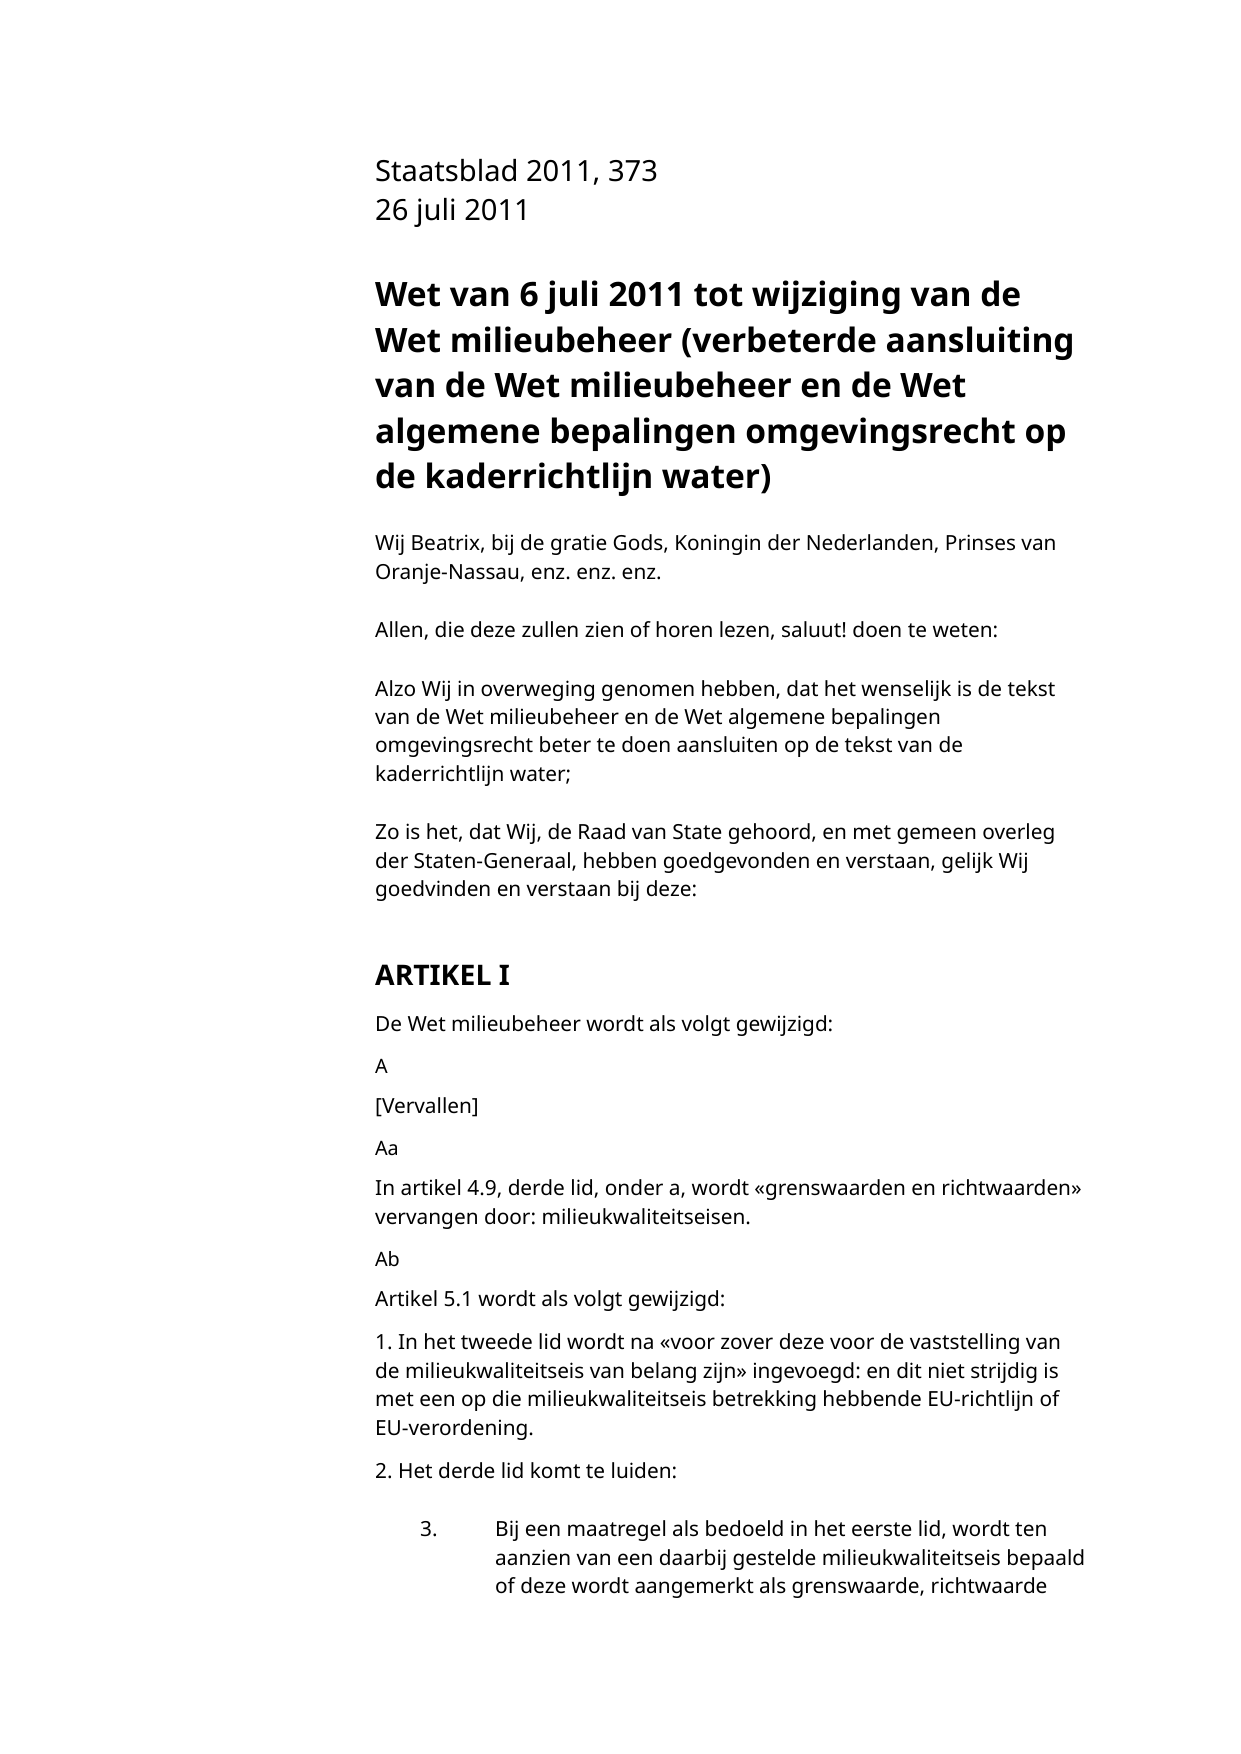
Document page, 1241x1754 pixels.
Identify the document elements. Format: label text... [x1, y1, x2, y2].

text Artikel 5.1 wordt als volgt gewijzigd: [375, 1284, 1090, 1312]
subtitle Wet van 6 juli 2011 tot wijziging van de Wet milieubeheer (verbeterde aansluiting van de Wet milieubeheer en de Wet algemene bepalingen omgevingsrecht op de kaderrichtlijn water) [375, 271, 1090, 498]
text Allen, die deze zullen zien of horen lezen, saluut! doen te weten: [375, 615, 1090, 644]
list Bij een maatregel als bedoeld in het eerste lid, wordt ten aanzien van een daarbij gestelde milieukwaliteitseis bepaald of deze wordt aangemerkt als grenswaarde, richtwaarde [420, 1514, 1090, 1600]
text Alzo Wij in overweging genomen hebben, dat het wenselijk is de tekst van de Wet milieubeheer en de Wet algemene bepalingen omgevingsrecht beter te doen aansluiten op de tekst van de kaderrichtlijn water; [375, 674, 1090, 787]
text De Wet milieubeheer wordt als volgt gewijzigd: [375, 1009, 1090, 1037]
text 2. Het derde lid komt te luiden: [375, 1456, 1090, 1484]
text Aa [375, 1134, 1090, 1162]
text A [375, 1052, 1090, 1079]
text Ab [375, 1245, 1090, 1272]
text 26 juli 2011 [375, 190, 1090, 229]
text Wij Beatrix, bij de gratie Gods, Koningin der Nederlanden, Prinses van Oranje-Nassau, enz. enz. enz. [375, 528, 1090, 585]
text 1. In het tweede lid wordt na «voor zover deze voor de vaststelling van de milieukwaliteitseis van belang zijn» ingevoegd: en dit niet strijdig is met een op die milieukwaliteitseis betrekking hebbende EU-richtlijn of EU-verordening. [375, 1327, 1090, 1441]
text In artikel 4.9, derde lid, onder a, wordt «grenswaarden en richtwaarden» vervangen door: milieukwaliteitseisen. [375, 1173, 1090, 1230]
text Zo is het, dat Wij, de Raad van State gehoord, en met gemeen overleg der Staten-Generaal, hebben goedgevonden en verstaan, gelijk Wij goedvinden en verstaan bij deze: [375, 817, 1090, 903]
text [Vervallen] [375, 1091, 1090, 1119]
text Staatsblad 2011, 373 [375, 150, 1090, 190]
subtitle ARTIKEL I [375, 955, 1090, 994]
